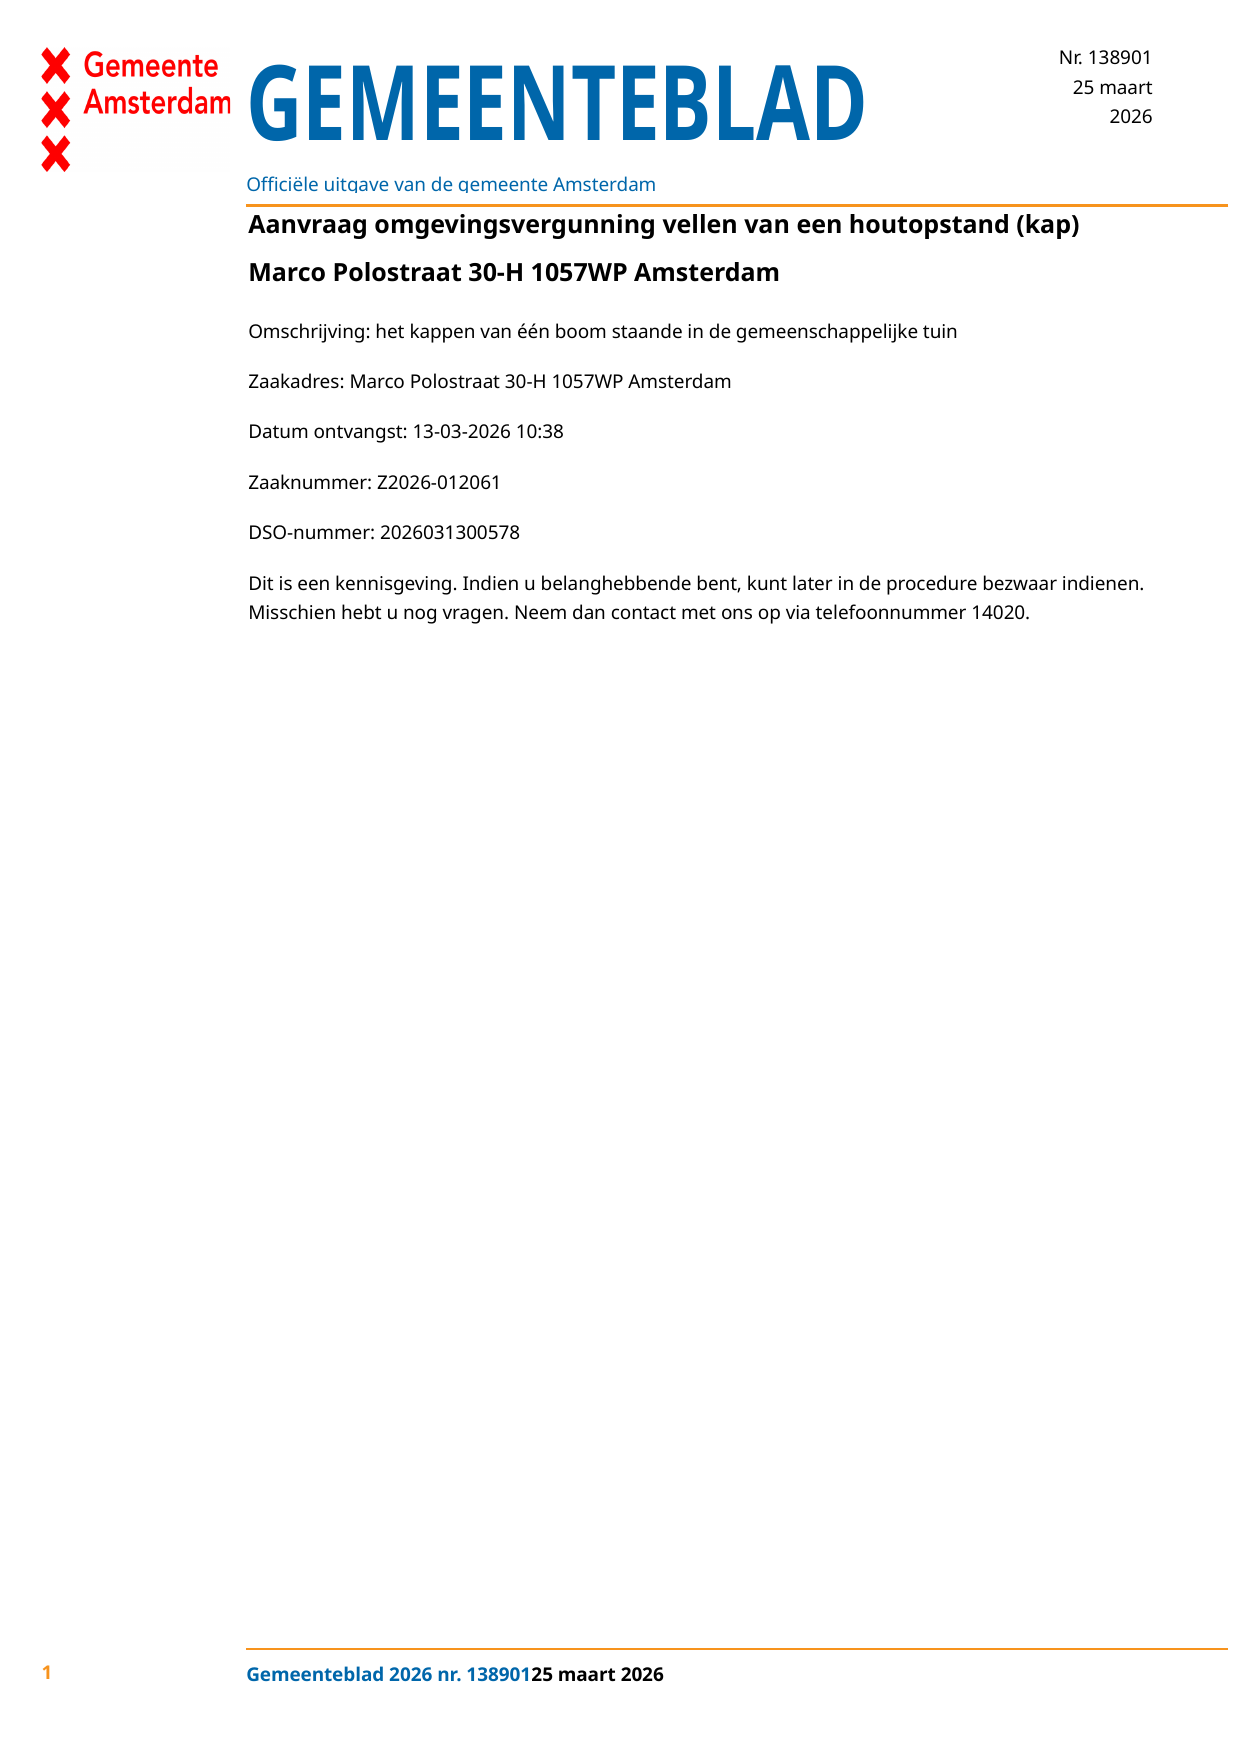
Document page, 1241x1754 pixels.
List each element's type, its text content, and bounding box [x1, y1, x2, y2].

text DSO-nummer: 2026031300578 [248, 519, 1152, 545]
text Datum ontvangst: 13-03-2026 10:38 [248, 419, 1152, 444]
text Zaaknummer: Z2026-012061 [248, 469, 1152, 495]
text Omschrijving: het kappen van één boom staande in de gemeenschappelijke tuin [248, 318, 1152, 344]
picture [41, 47, 231, 172]
text Zaakadres: Marco Polostraat 30-H 1057WP Amsterdam [248, 368, 1152, 394]
text Dit is een kennisgeving. Indien u belanghebbende bent, kunt later in de procedure bezwaar indienen. Misschien hebt u nog vragen. Neem dan contact met ons op via telefoonnummer 14020. [248, 570, 1152, 625]
text Aanvraag omgevingsvergunning vellen van een houtopstand (kap) Marco Polostraat 30-H 1057WP Amsterdam [248, 207, 1152, 288]
